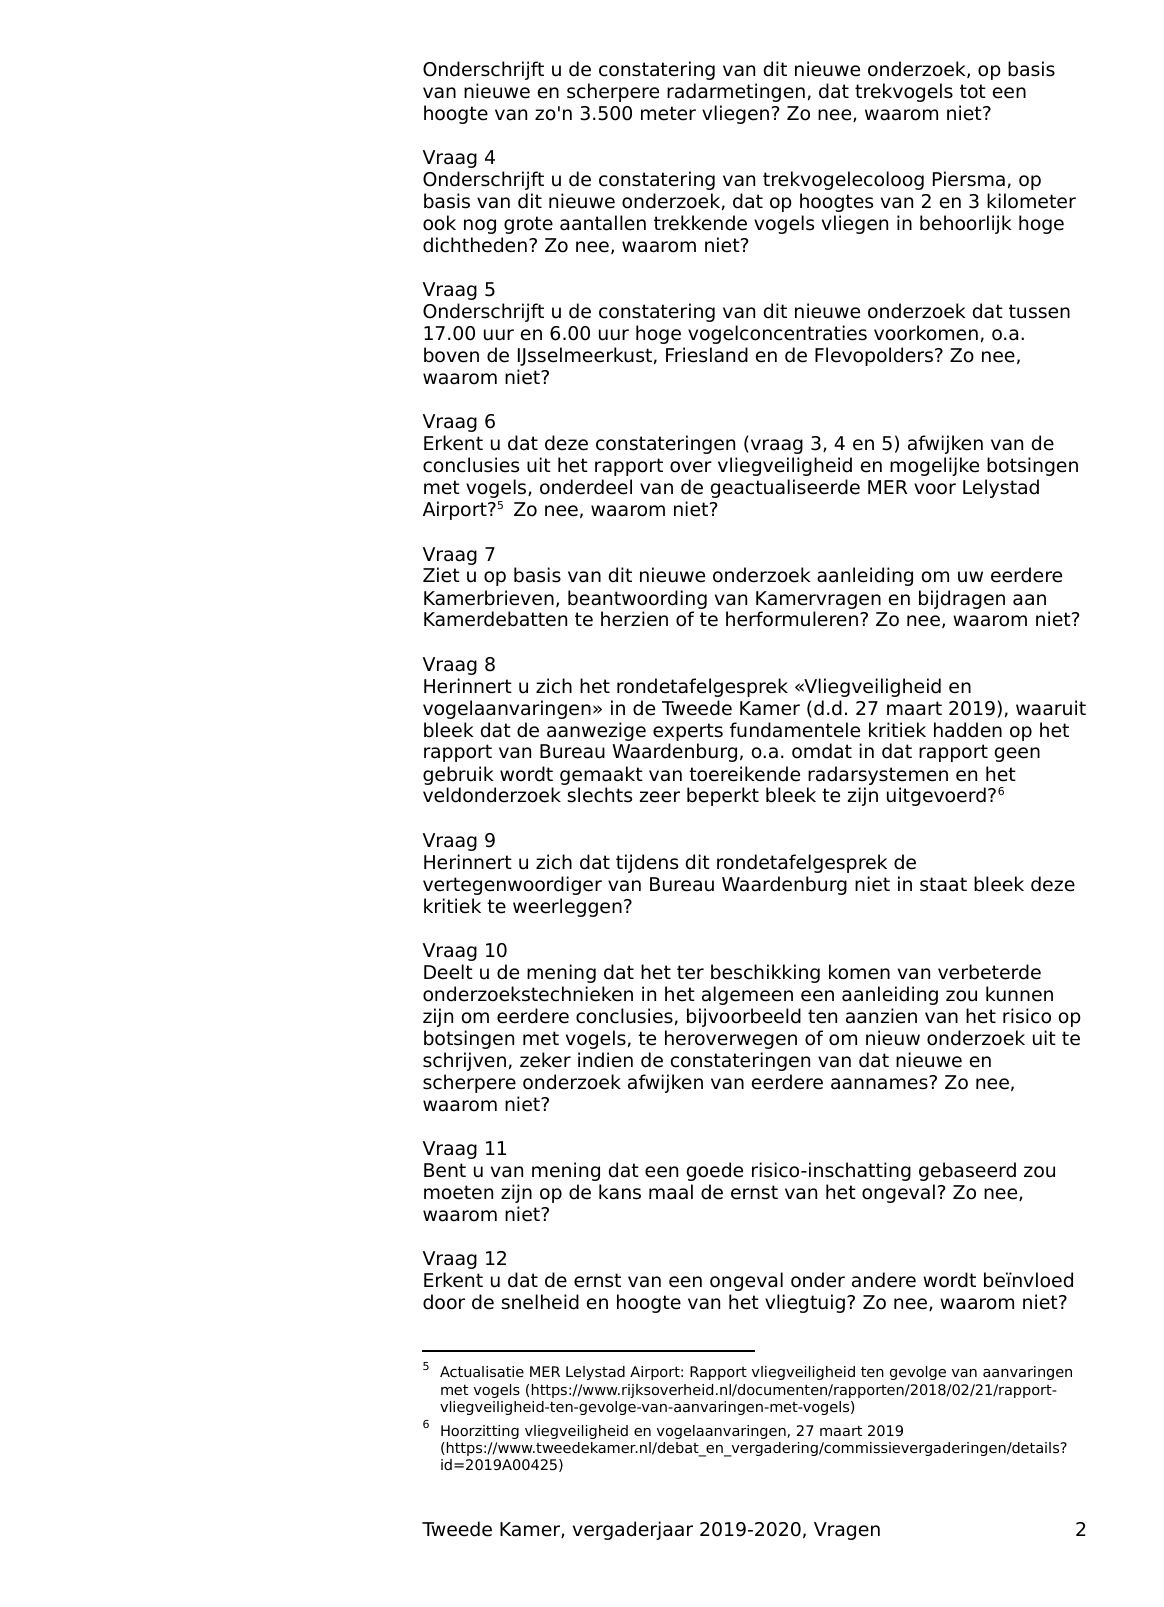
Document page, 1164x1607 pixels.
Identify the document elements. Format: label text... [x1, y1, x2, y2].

text Bent u van mening dat een goede risico-inschatting gebaseerd zou moeten zijn op de kans maal de ernst van het ongeval? Zo nee, waarom niet? [422, 1160, 1087, 1226]
text Onderschrijft u de constatering van dit nieuwe onderzoek dat tussen 17.00 uur en 6.00 uur hoge vogelconcentraties voorkomen, o.a. boven de IJsselmeerkust, Friesland en de Flevopolders? Zo nee, waarom niet? [422, 301, 1087, 389]
text Vraag 9 [422, 829, 1087, 852]
text Vraag 7 [422, 543, 1087, 565]
text Vraag 11 [422, 1138, 1087, 1160]
text Onderschrijft u de constatering van dit nieuwe onderzoek, op basis van nieuwe en scherpere radarmetingen, dat trekvogels tot een hoogte van zo'n 3.500 meter vliegen? Zo nee, waarom niet? [422, 59, 1087, 125]
text Erkent u dat de ernst van een ongeval onder andere wordt beïnvloed door de snelheid en hoogte van het vliegtuig? Zo nee, waarom niet? [422, 1270, 1087, 1314]
text Ziet u op basis van dit nieuwe onderzoek aanleiding om uw eerdere Kamerbrieven, beantwoording van Kamervragen en bijdragen aan Kamerdebatten te herzien of te herformuleren? Zo nee, waarom niet? [422, 565, 1087, 631]
text Actualisatie MER Lelystad Airport: Rapport vliegveiligheid ten gevolge van aanvaringen met vogels (https://www.rijksoverheid.nl/documenten/rapporten/2018/02/21/rapport-vliegveiligheid-ten-gevolge-van-aanvaringen-met-vogels) [422, 1360, 1087, 1416]
text Vraag 4 [422, 147, 1087, 169]
text Vraag 5 [422, 279, 1087, 301]
text Vraag 8 [422, 653, 1087, 676]
text Herinnert u zich dat tijdens dit rondetafelgesprek de vertegenwoordiger van Bureau Waardenburg niet in staat bleek deze kritiek te weerleggen? [422, 852, 1087, 917]
text Vraag 10 [422, 940, 1087, 962]
text Erkent u dat deze constateringen (vraag 3, 4 en 5) afwijken van de conclusies uit het rapport over vliegveiligheid en mogelijke botsingen met vogels, onderdeel van de geactualiseerde MER voor Lelystad Airport? Zo nee, waarom niet? [422, 433, 1087, 521]
text Vraag 6 [422, 411, 1087, 433]
text Hoorzitting vliegveiligheid en vogelaanvaringen, 27 maart 2019 (https://www.tweedekamer.nl/debat_en_vergadering/commissievergaderingen/details?id=2019A00425) [422, 1418, 1087, 1474]
text Onderschrijft u de constatering van trekvogelecoloog Piersma, op basis van dit nieuwe onderzoek, dat op hoogtes van 2 en 3 kilometer ook nog grote aantallen trekkende vogels vliegen in behoorlijk hoge dichtheden? Zo nee, waarom niet? [422, 169, 1087, 257]
text Deelt u de mening dat het ter beschikking komen van verbeterde onderzoekstechnieken in het algemeen een aanleiding zou kunnen zijn om eerdere conclusies, bijvoorbeeld ten aanzien van het risico op botsingen met vogels, te heroverwegen of om nieuw onderzoek uit te schrijven, zeker indien de constateringen van dat nieuwe en scherpere onderzoek afwijken van eerdere aannames? Zo nee, waarom niet? [422, 962, 1087, 1116]
text Herinnert u zich het rondetafelgesprek «Vliegveiligheid en vogelaanvaringen» in de Tweede Kamer (d.d. 27 maart 2019), waaruit bleek dat de aanwezige experts fundamentele kritiek hadden op het rapport van Bureau Waardenburg, o.a. omdat in dat rapport geen gebruik wordt gemaakt van toereikende radarsystemen en het veldonderzoek slechts zeer beperkt bleek te zijn uitgevoerd? [422, 676, 1087, 807]
text Vraag 12 [422, 1248, 1087, 1270]
